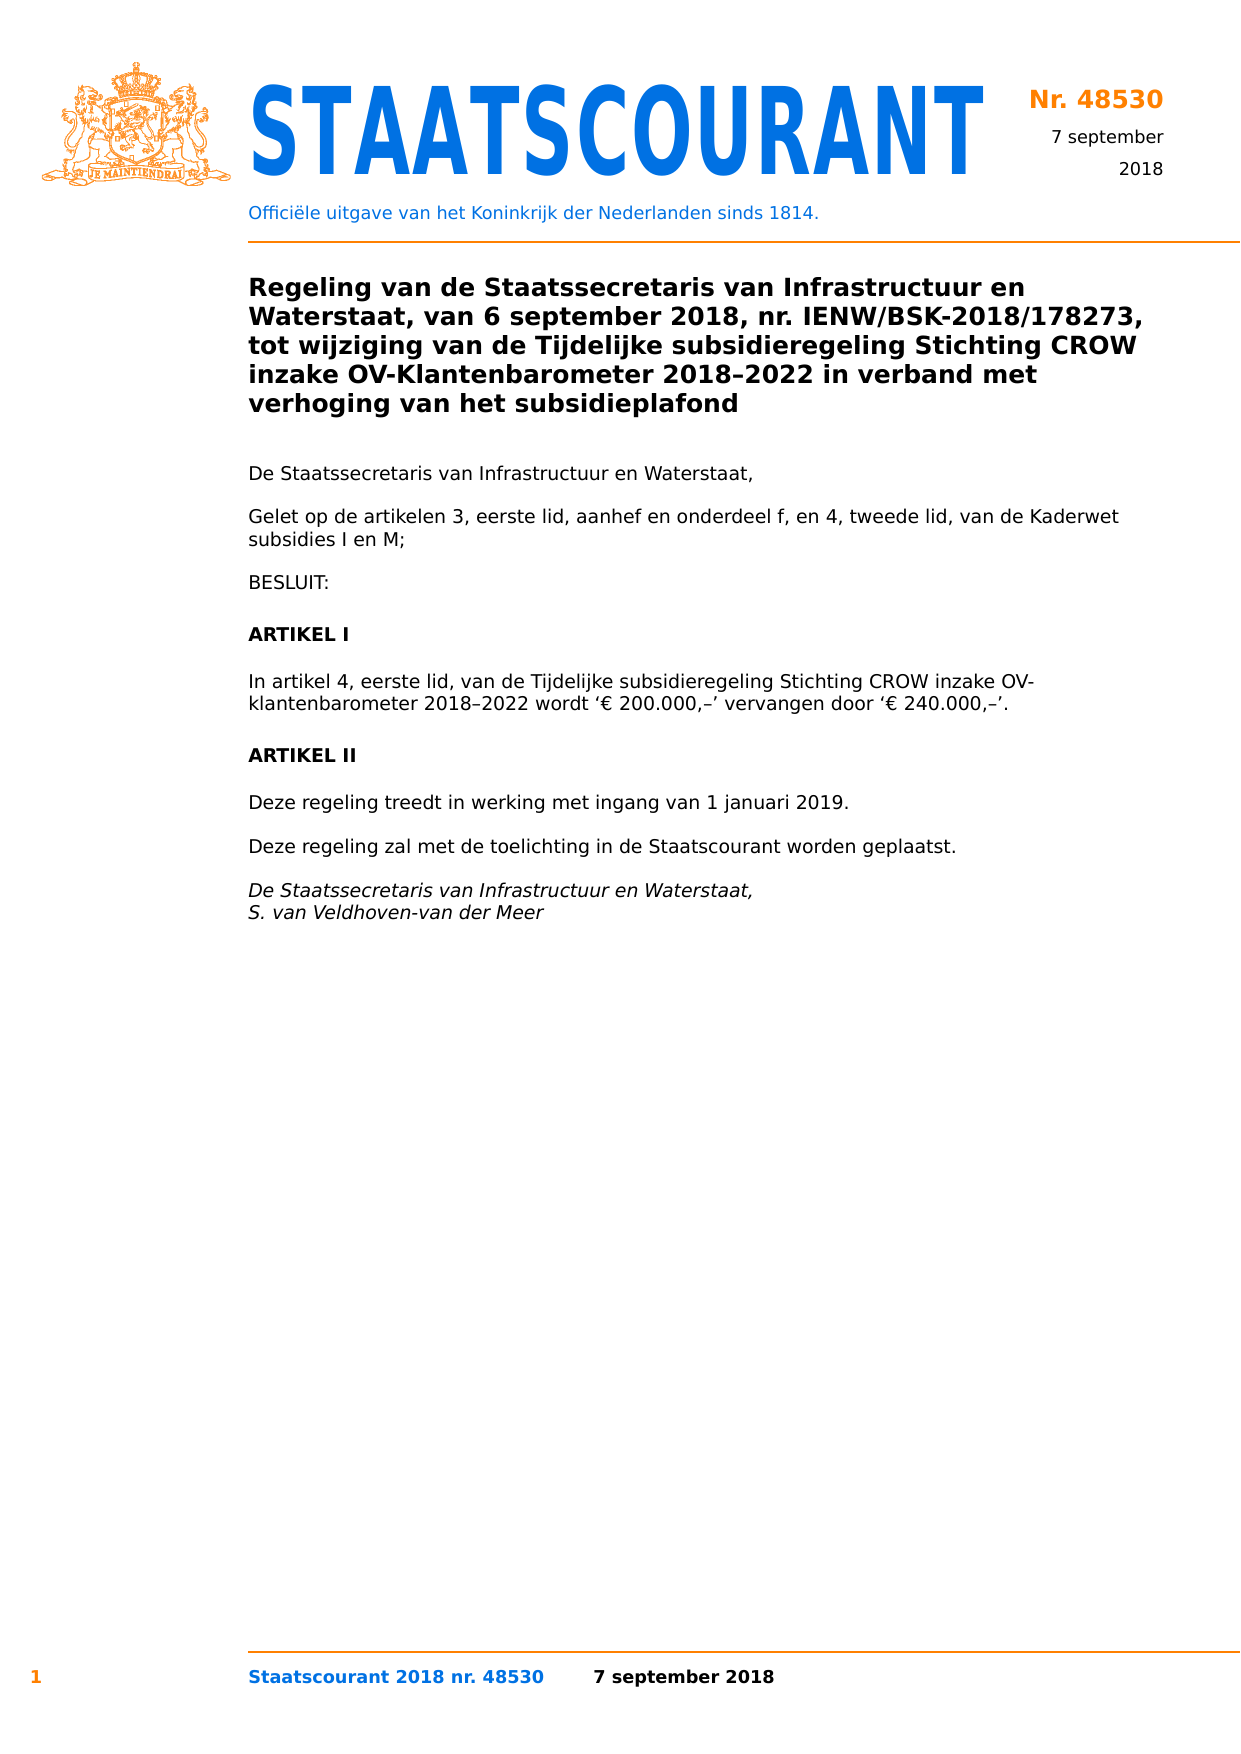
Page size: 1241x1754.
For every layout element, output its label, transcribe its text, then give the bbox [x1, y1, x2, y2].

subtitle Regeling van de Staatssecretaris van Infrastructuur en Waterstaat, van 6 september 2018, nr. IENW/BSK-2018/178273, tot wijziging van de Tijdelijke subsidieregeling Stichting CROW inzake OV-Klantenbarometer 2018–2022 in verband met verhoging van het subsidieplafond [248, 273, 1163, 419]
table_cell Officiële uitgave van het Koninkrijk der Nederlanden sinds 1814. [248, 203, 1240, 241]
text De Staatssecretaris van Infrastructuur en Waterstaat, [248, 463, 1163, 484]
table_header [25, 62, 248, 241]
subtitle ARTIKEL II [248, 745, 1163, 767]
text Deze regeling zal met de toelichting in de Staatscourant worden geplaatst. [248, 836, 1163, 858]
text Gelet op de artikelen 3, eerste lid, aanhef en onderdeel f, en 4, tweede lid, van de Kaderwet subsidies I en M; [248, 506, 1163, 550]
text Deze regeling treedt in werking met ingang van 1 januari 2019. [248, 792, 1163, 814]
picture [41, 62, 231, 186]
table_cell 7 september [998, 121, 1240, 153]
table_cell 2018 [998, 153, 1240, 203]
table_header Nr. 48530 [998, 62, 1240, 121]
subtitle ARTIKEL I [248, 624, 1163, 646]
table_header STAATSCOURANT [248, 62, 998, 203]
text De Staatssecretaris van Infrastructuur en Waterstaat, S. van Veldhoven-van der Meer [248, 880, 1163, 924]
text In artikel 4, eerste lid, van de Tijdelijke subsidieregeling Stichting CROW inzake OV-klantenbarometer 2018–2022 wordt ‘€ 200.000,–’ vervangen door ‘€ 240.000,–’. [248, 671, 1163, 715]
text BESLUIT: [248, 572, 1163, 594]
